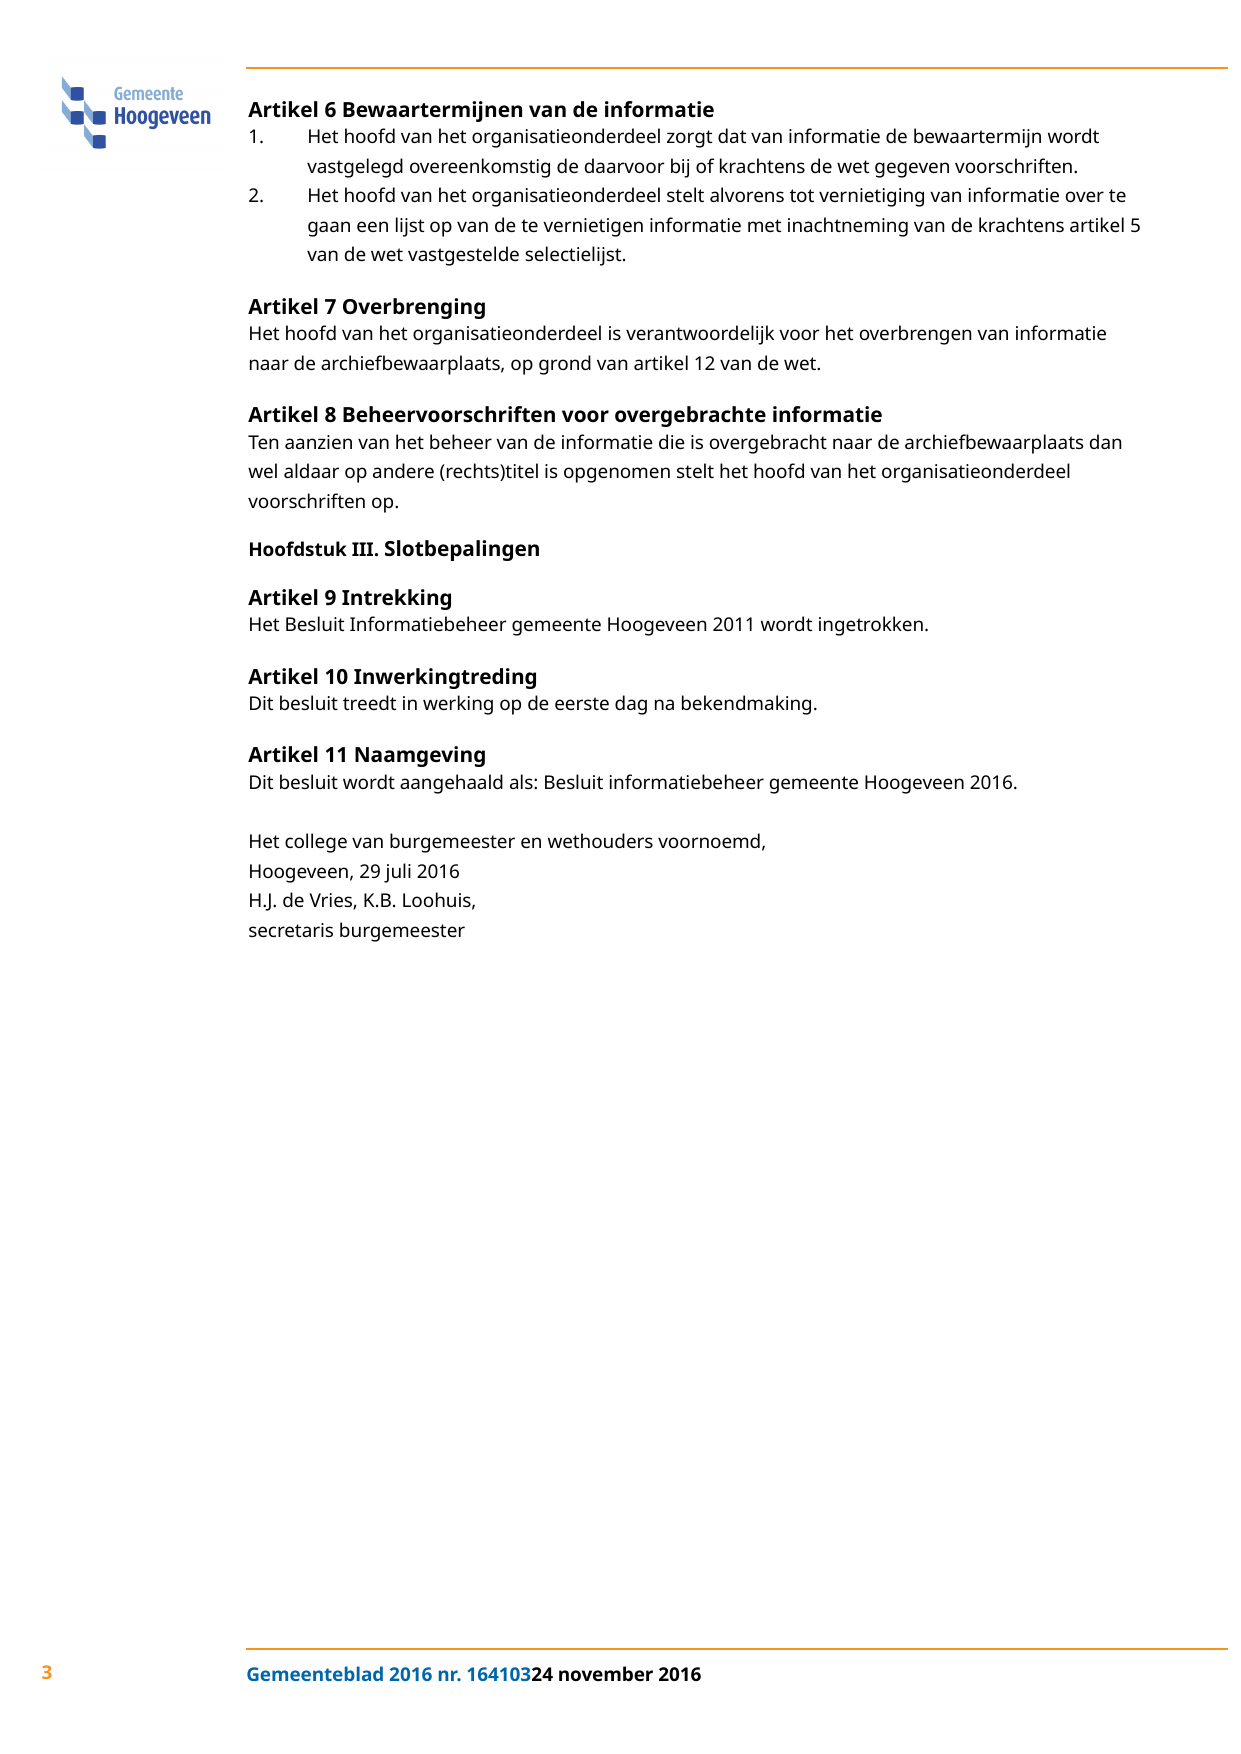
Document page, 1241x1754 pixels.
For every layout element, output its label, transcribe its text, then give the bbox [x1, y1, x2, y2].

text Dit besluit wordt aangehaald als: Besluit informatiebeheer gemeente Hoogeveen 2016. [248, 769, 1152, 795]
text secretaris burgemeester [248, 917, 1152, 943]
text Ten aanzien van het beheer van de informatie die is overgebracht naar de archiefbewaarplaats dan wel aldaar op andere (rechts)titel is opgenomen stelt het hoofd van het organisatieonderdeel voorschriften op. [248, 429, 1152, 514]
text Artikel 9 Intrekking [248, 583, 1152, 611]
text Artikel 10 Inwerkingtreding [248, 662, 1152, 690]
text Artikel 6 Bewaartermijnen van de informatie [248, 95, 1152, 123]
text Het hoofd van het organisatieonderdeel is verantwoordelijk voor het overbrengen van informatie naar de archiefbewaarplaats, op grond van artikel 12 van de wet. [248, 320, 1152, 376]
text Artikel 8 Beheervoorschriften voor overgebrachte informatie [248, 400, 1152, 429]
text Hoogeveen, 29 juli 2016 [248, 858, 1152, 883]
text H.J. de Vries, K.B. Loohuis, [248, 887, 1152, 913]
text Het college van burgemeester en wethouders voornoemd, [248, 828, 1152, 854]
picture [41, 47, 231, 172]
text Dit besluit treedt in werking op de eerste dag na bekendmaking. [248, 690, 1152, 716]
list Het hoofd van het organisatieonderdeel stelt alvorens tot vernietiging van informatie over te gaan een lijst op van de te vernietigen informatie met inachtneming van de krachtens artikel 5 van de wet vastgestelde selectielijst. [248, 182, 1152, 267]
text Het Besluit Informatiebeheer gemeente Hoogeveen 2011 wordt ingetrokken. [248, 611, 1152, 637]
list Het hoofd van het organisatieonderdeel zorgt dat van informatie de bewaartermijn wordt vastgelegd overeenkomstig de daarvoor bij of krachtens de wet gegeven voorschriften. [248, 123, 1152, 178]
text Hoofdstuk III. Slotbepalingen [248, 534, 1152, 562]
text Artikel 11 Naamgeving [248, 741, 1152, 769]
text Artikel 7 Overbrenging [248, 292, 1152, 320]
